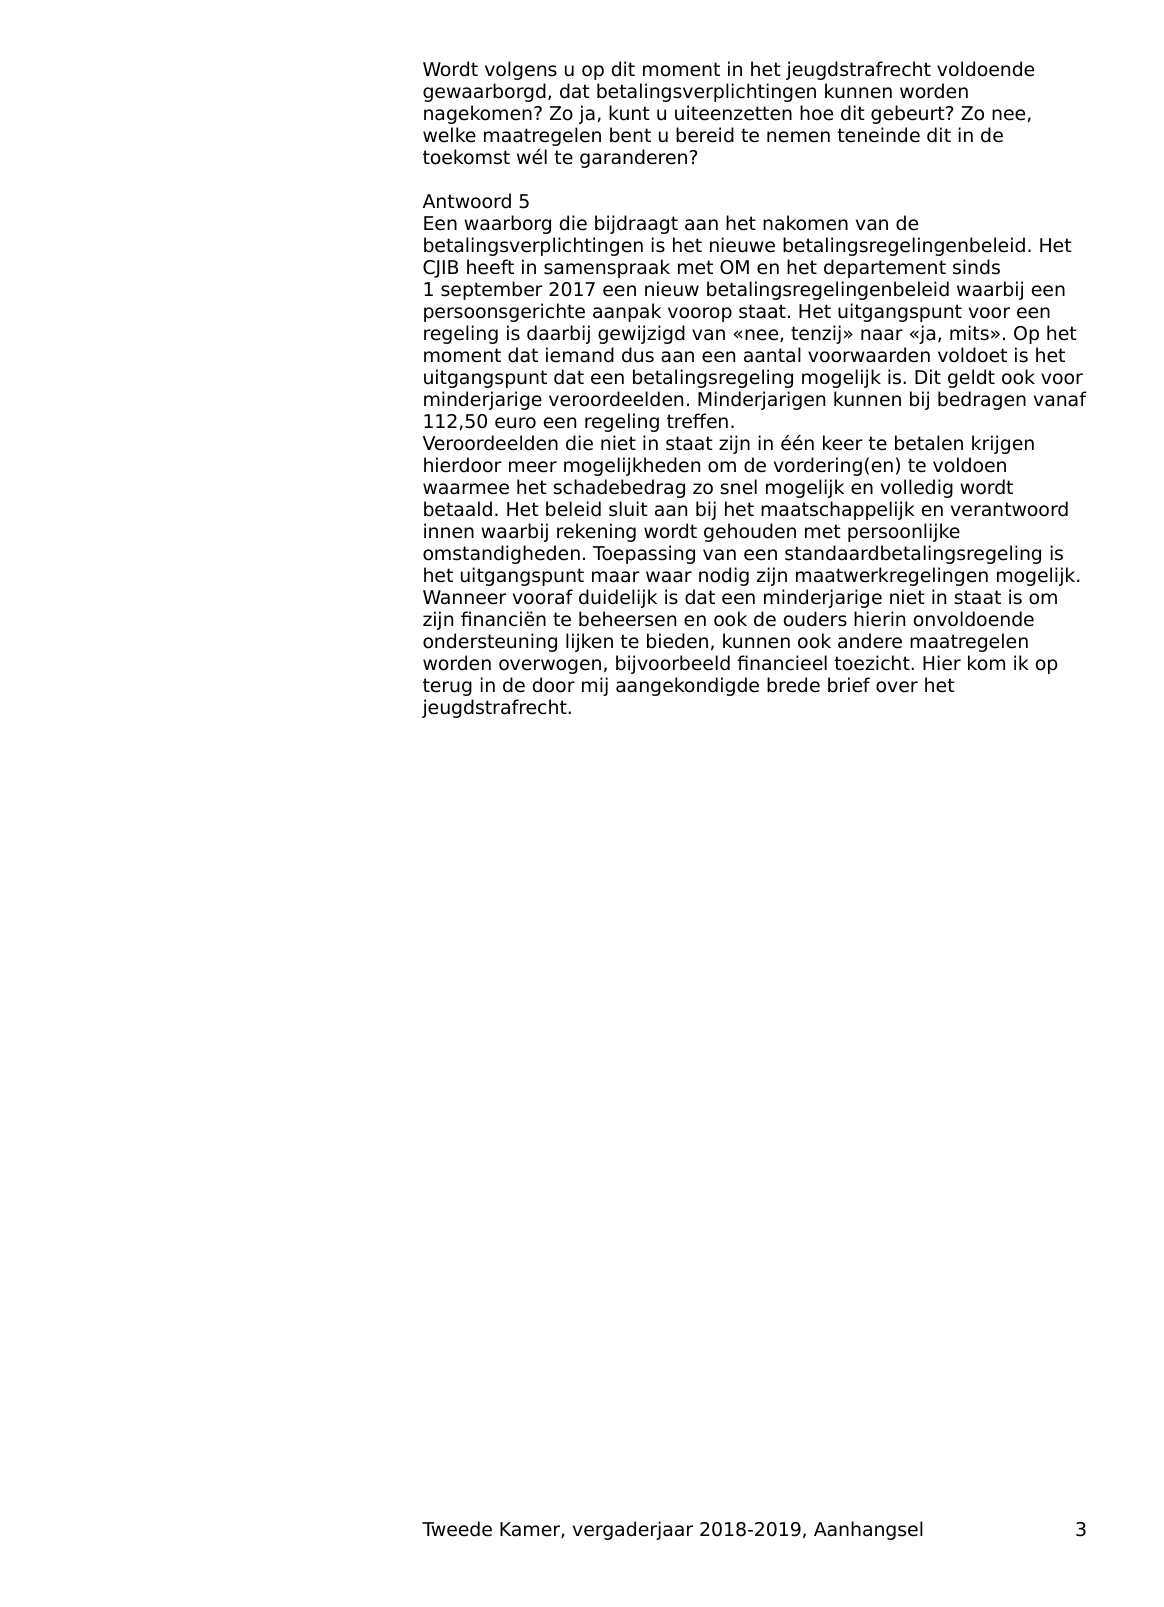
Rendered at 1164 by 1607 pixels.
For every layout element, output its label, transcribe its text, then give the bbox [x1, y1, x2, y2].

text Wanneer vooraf duidelijk is dat een minderjarige niet in staat is om zijn financiën te beheersen en ook de ouders hierin onvoldoende ondersteuning lijken te bieden, kunnen ook andere maatregelen worden overwogen, bijvoorbeeld financieel toezicht. Hier kom ik op terug in de door mij aangekondigde brede brief over het jeugdstrafrecht. [422, 587, 1087, 719]
text Antwoord 5 [422, 191, 1087, 213]
text Een waarborg die bijdraagt aan het nakomen van de betalingsverplichtingen is het nieuwe betalingsregelingenbeleid. Het CJIB heeft in samenspraak met OM en het departement sinds 1 september 2017 een nieuw betalingsregelingenbeleid waarbij een persoonsgerichte aanpak voorop staat. Het uitgangspunt voor een regeling is daarbij gewijzigd van «nee, tenzij» naar «ja, mits». Op het moment dat iemand dus aan een aantal voorwaarden voldoet is het uitgangspunt dat een betalingsregeling mogelijk is. Dit geldt ook voor minderjarige veroordeelden. Minderjarigen kunnen bij bedragen vanaf 112,50 euro een regeling treffen. [422, 213, 1087, 433]
text Wordt volgens u op dit moment in het jeugdstrafrecht voldoende gewaarborgd, dat betalingsverplichtingen kunnen worden nagekomen? Zo ja, kunt u uiteenzetten hoe dit gebeurt? Zo nee, welke maatregelen bent u bereid te nemen teneinde dit in de toekomst wél te garanderen? [422, 59, 1087, 169]
text Veroordeelden die niet in staat zijn in één keer te betalen krijgen hierdoor meer mogelijkheden om de vordering(en) te voldoen waarmee het schadebedrag zo snel mogelijk en volledig wordt betaald. Het beleid sluit aan bij het maatschappelijk en verantwoord innen waarbij rekening wordt gehouden met persoonlijke omstandigheden. Toepassing van een standaardbetalingsregeling is het uitgangspunt maar waar nodig zijn maatwerkregelingen mogelijk. [422, 433, 1087, 587]
